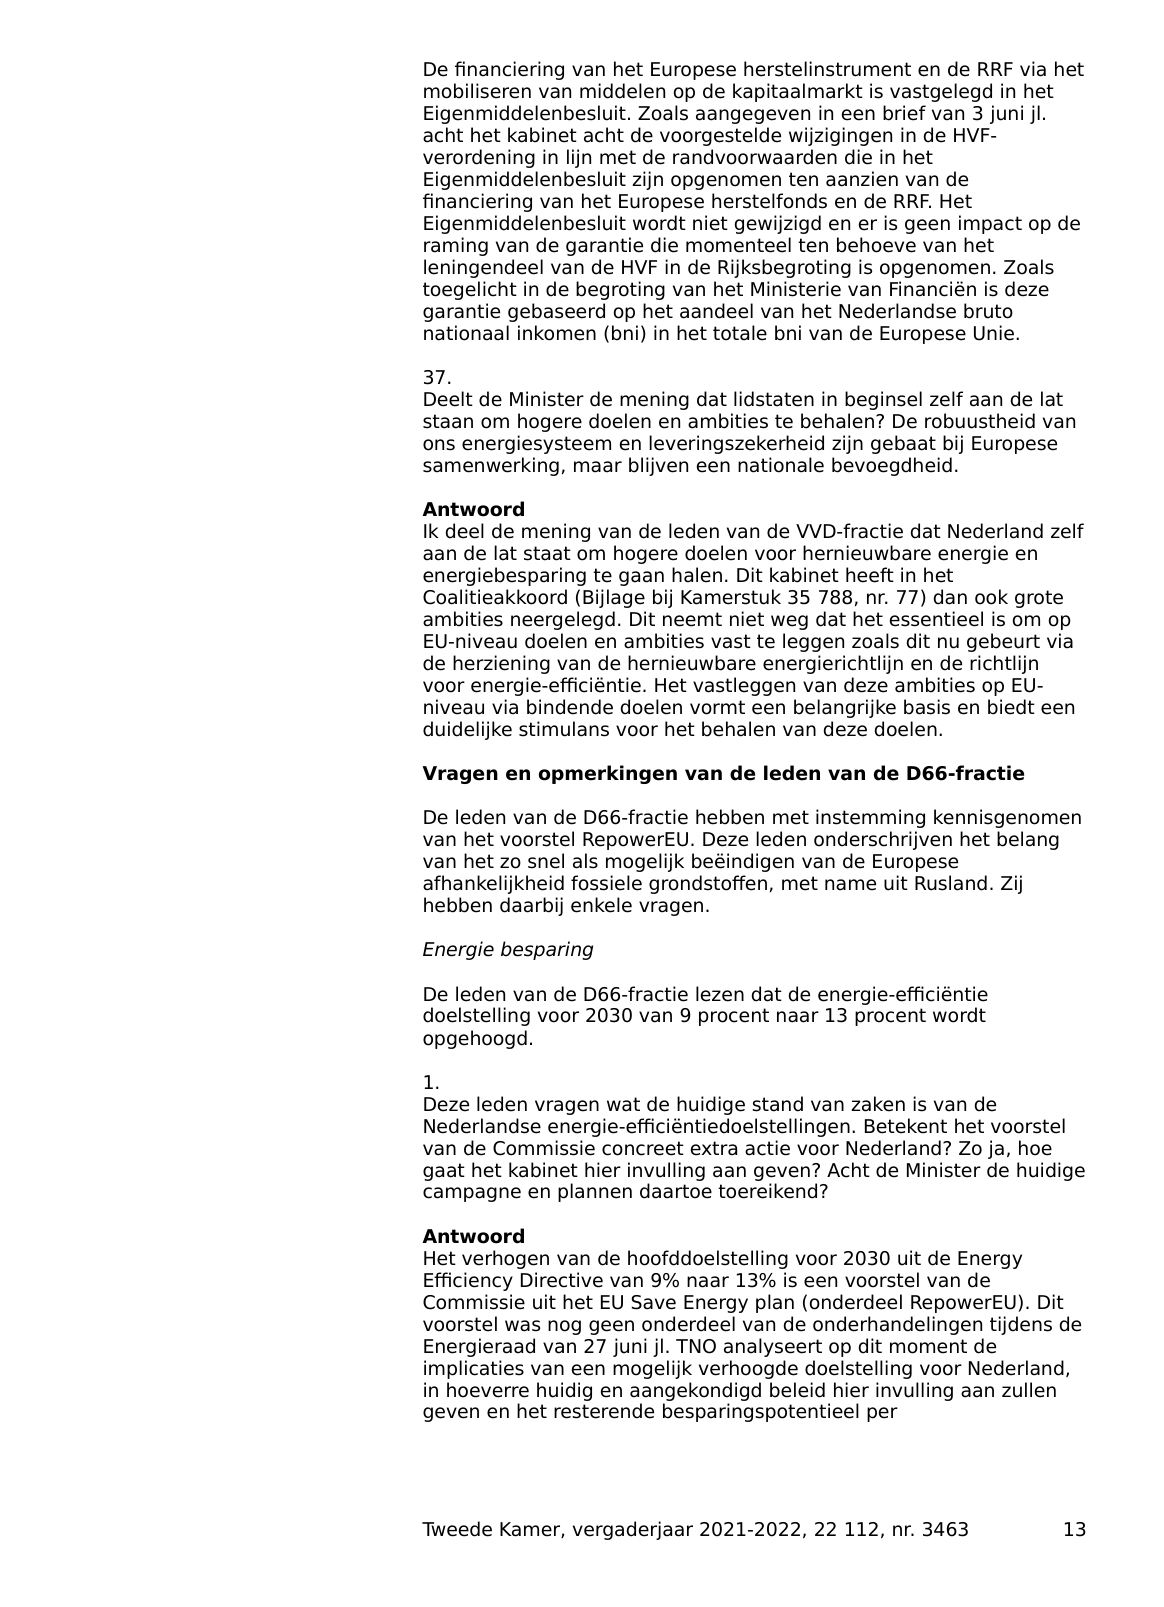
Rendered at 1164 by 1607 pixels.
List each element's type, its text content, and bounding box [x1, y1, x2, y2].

text Antwoord [422, 1226, 1087, 1248]
text De financiering van het Europese herstelinstrument en de RRF via het mobiliseren van middelen op de kapitaalmarkt is vastgelegd in het Eigenmiddelenbesluit. Zoals aangegeven in een brief van 3 juni jl. acht het kabinet acht de voorgestelde wijzigingen in de HVF-verordening in lijn met de randvoorwaarden die in het Eigenmiddelenbesluit zijn opgenomen ten aanzien van de financiering van het Europese herstelfonds en de RRF. Het Eigenmiddelenbesluit wordt niet gewijzigd en er is geen impact op de raming van de garantie die momenteel ten behoeve van het leningendeel van de HVF in de Rijksbegroting is opgenomen. Zoals toegelicht in de begroting van het Ministerie van Financiën is deze garantie gebaseerd op het aandeel van het Nederlandse bruto nationaal inkomen (bni) in het totale bni van de Europese Unie. [422, 59, 1087, 345]
subtitle Vragen en opmerkingen van de leden van de D66-fractie [422, 763, 1087, 785]
text Het verhogen van de hoofddoelstelling voor 2030 uit de Energy Efficiency Directive van 9% naar 13% is een voorstel van de Commissie uit het EU Save Energy plan (onderdeel RepowerEU). Dit voorstel was nog geen onderdeel van de onderhandelingen tijdens de Energieraad van 27 juni jl. TNO analyseert op dit moment de implicaties van een mogelijk verhoogde doelstelling voor Nederland, in hoeverre huidig en aangekondigd beleid hier invulling aan zullen geven en het resterende besparingspotentieel per [422, 1248, 1087, 1423]
text Ik deel de mening van de leden van de VVD-fractie dat Nederland zelf aan de lat staat om hogere doelen voor hernieuwbare energie en energiebesparing te gaan halen. Dit kabinet heeft in het Coalitieakkoord (Bijlage bij Kamerstuk 35 788, nr. 77) dan ook grote ambities neergelegd. Dit neemt niet weg dat het essentieel is om op EU-niveau doelen en ambities vast te leggen zoals dit nu gebeurt via de herziening van de hernieuwbare energierichtlijn en de richtlijn voor energie-efficiëntie. Het vastleggen van deze ambities op EU-niveau via bindende doelen vormt een belangrijke basis en biedt een duidelijke stimulans voor het behalen van deze doelen. [422, 521, 1087, 741]
text 1. [422, 1072, 1087, 1093]
text Deze leden vragen wat de huidige stand van zaken is van de Nederlandse energie-efficiëntiedoelstellingen. Betekent het voorstel van de Commissie concreet extra actie voor Nederland? Zo ja, hoe gaat het kabinet hier invulling aan geven? Acht de Minister de huidige campagne en plannen daartoe toereikend? [422, 1093, 1087, 1203]
text De leden van de D66-fractie lezen dat de energie-efficiëntie doelstelling voor 2030 van 9 procent naar 13 procent wordt opgehoogd. [422, 983, 1087, 1049]
subtitle Energie besparing [422, 939, 1087, 961]
text Antwoord [422, 499, 1087, 521]
text 37. [422, 367, 1087, 389]
text Deelt de Minister de mening dat lidstaten in beginsel zelf aan de lat staan om hogere doelen en ambities te behalen? De robuustheid van ons energiesysteem en leveringszekerheid zijn gebaat bij Europese samenwerking, maar blijven een nationale bevoegdheid. [422, 389, 1087, 477]
text De leden van de D66-fractie hebben met instemming kennisgenomen van het voorstel RepowerEU. Deze leden onderschrijven het belang van het zo snel als mogelijk beëindigen van de Europese afhankelijkheid fossiele grondstoffen, met name uit Rusland. Zij hebben daarbij enkele vragen. [422, 807, 1087, 917]
